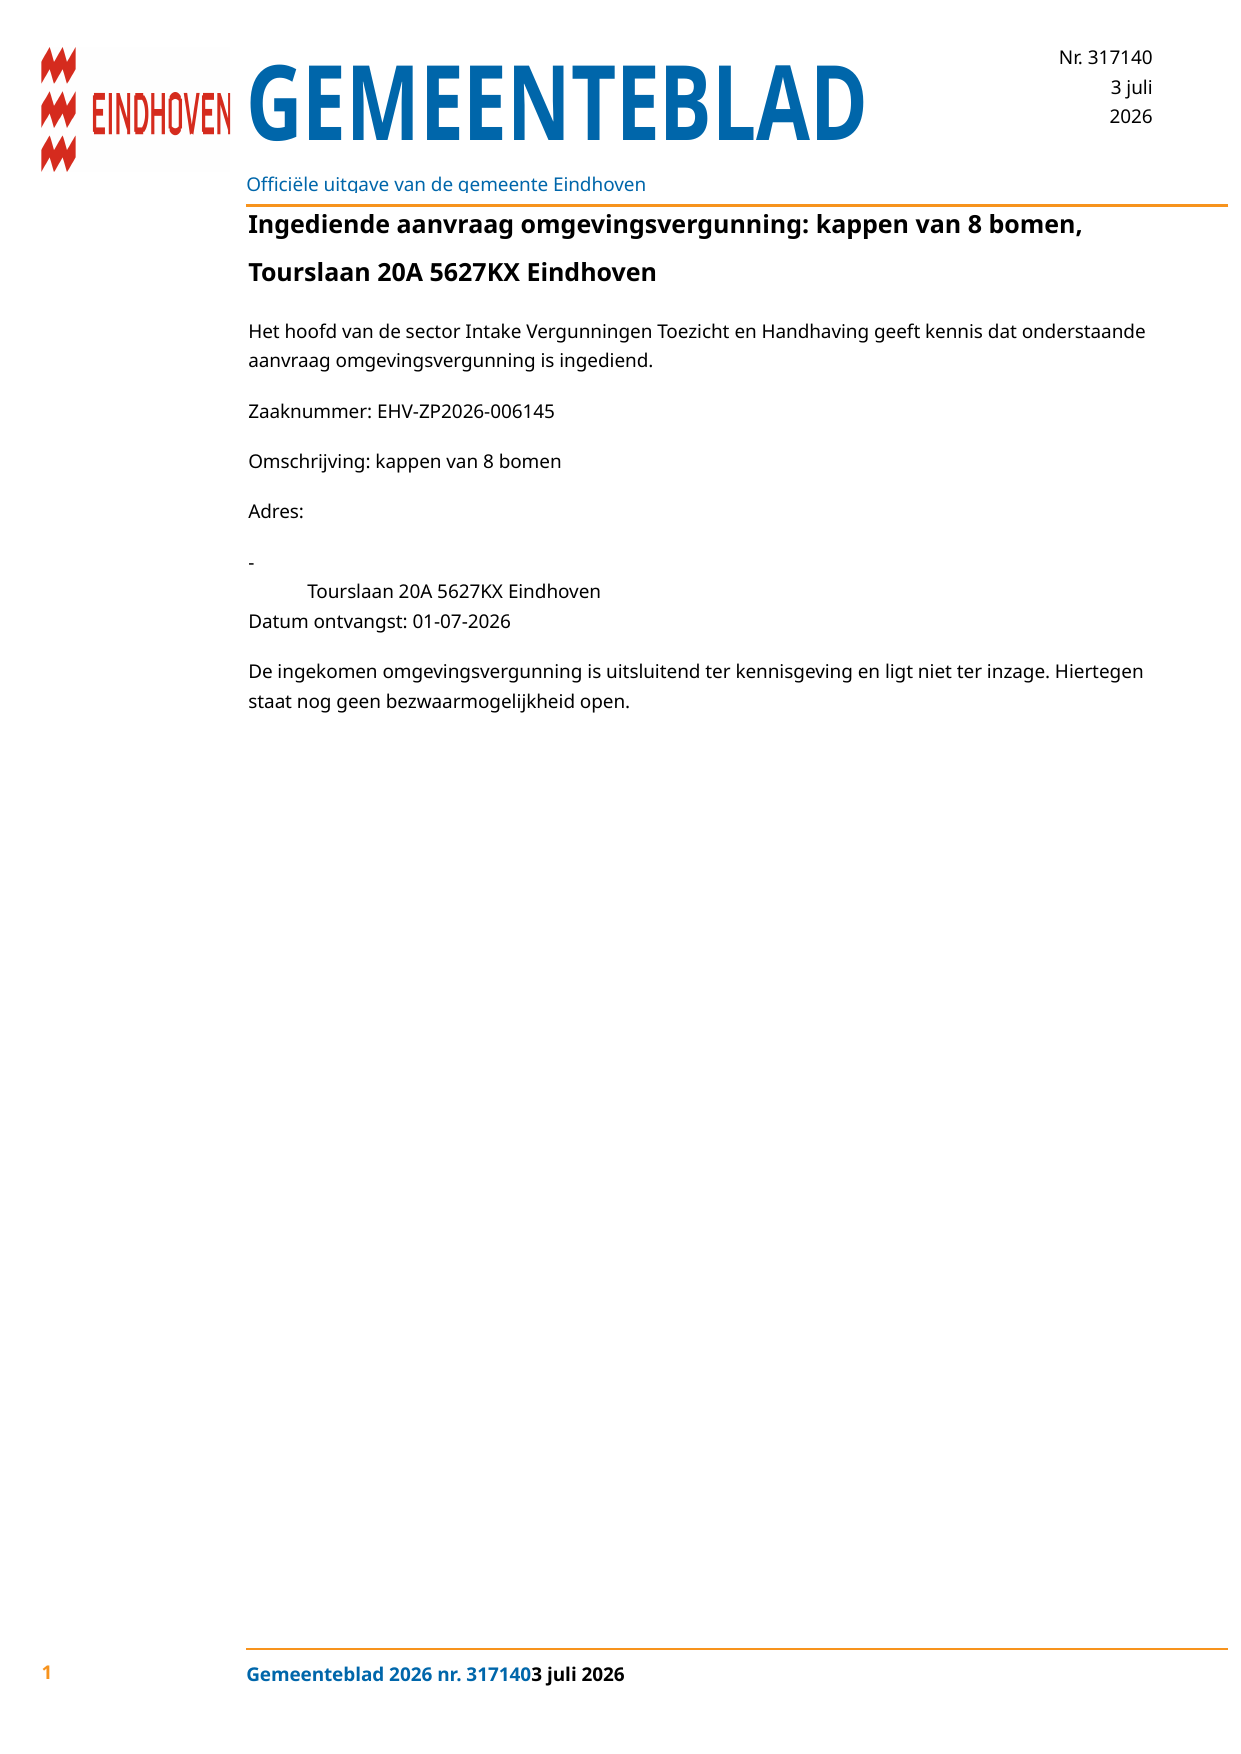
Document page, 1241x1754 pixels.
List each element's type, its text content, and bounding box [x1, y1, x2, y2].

text De ingekomen omgevingsvergunning is uitsluitend ter kennisgeving en ligt niet ter inzage. Hiertegen staat nog geen bezwaarmogelijkheid open. [248, 659, 1152, 714]
text Zaaknummer: EHV-ZP2026-006145 [248, 398, 1152, 424]
text Datum ontvangst: 01-07-2026 [248, 608, 1152, 634]
text Adres: [248, 499, 1152, 524]
text Ingediende aanvraag omgevingsvergunning: kappen van 8 bomen, Tourslaan 20A 5627KX Eindhoven [248, 207, 1152, 288]
picture [41, 47, 231, 172]
list Tourslaan 20A 5627KX Eindhoven [248, 579, 1152, 604]
text Het hoofd van de sector Intake Vergunningen Toezicht en Handhaving geeft kennis dat onderstaande aanvraag omgevingsvergunning is ingediend. [248, 318, 1152, 373]
text Omschrijving: kappen van 8 bomen [248, 448, 1152, 474]
